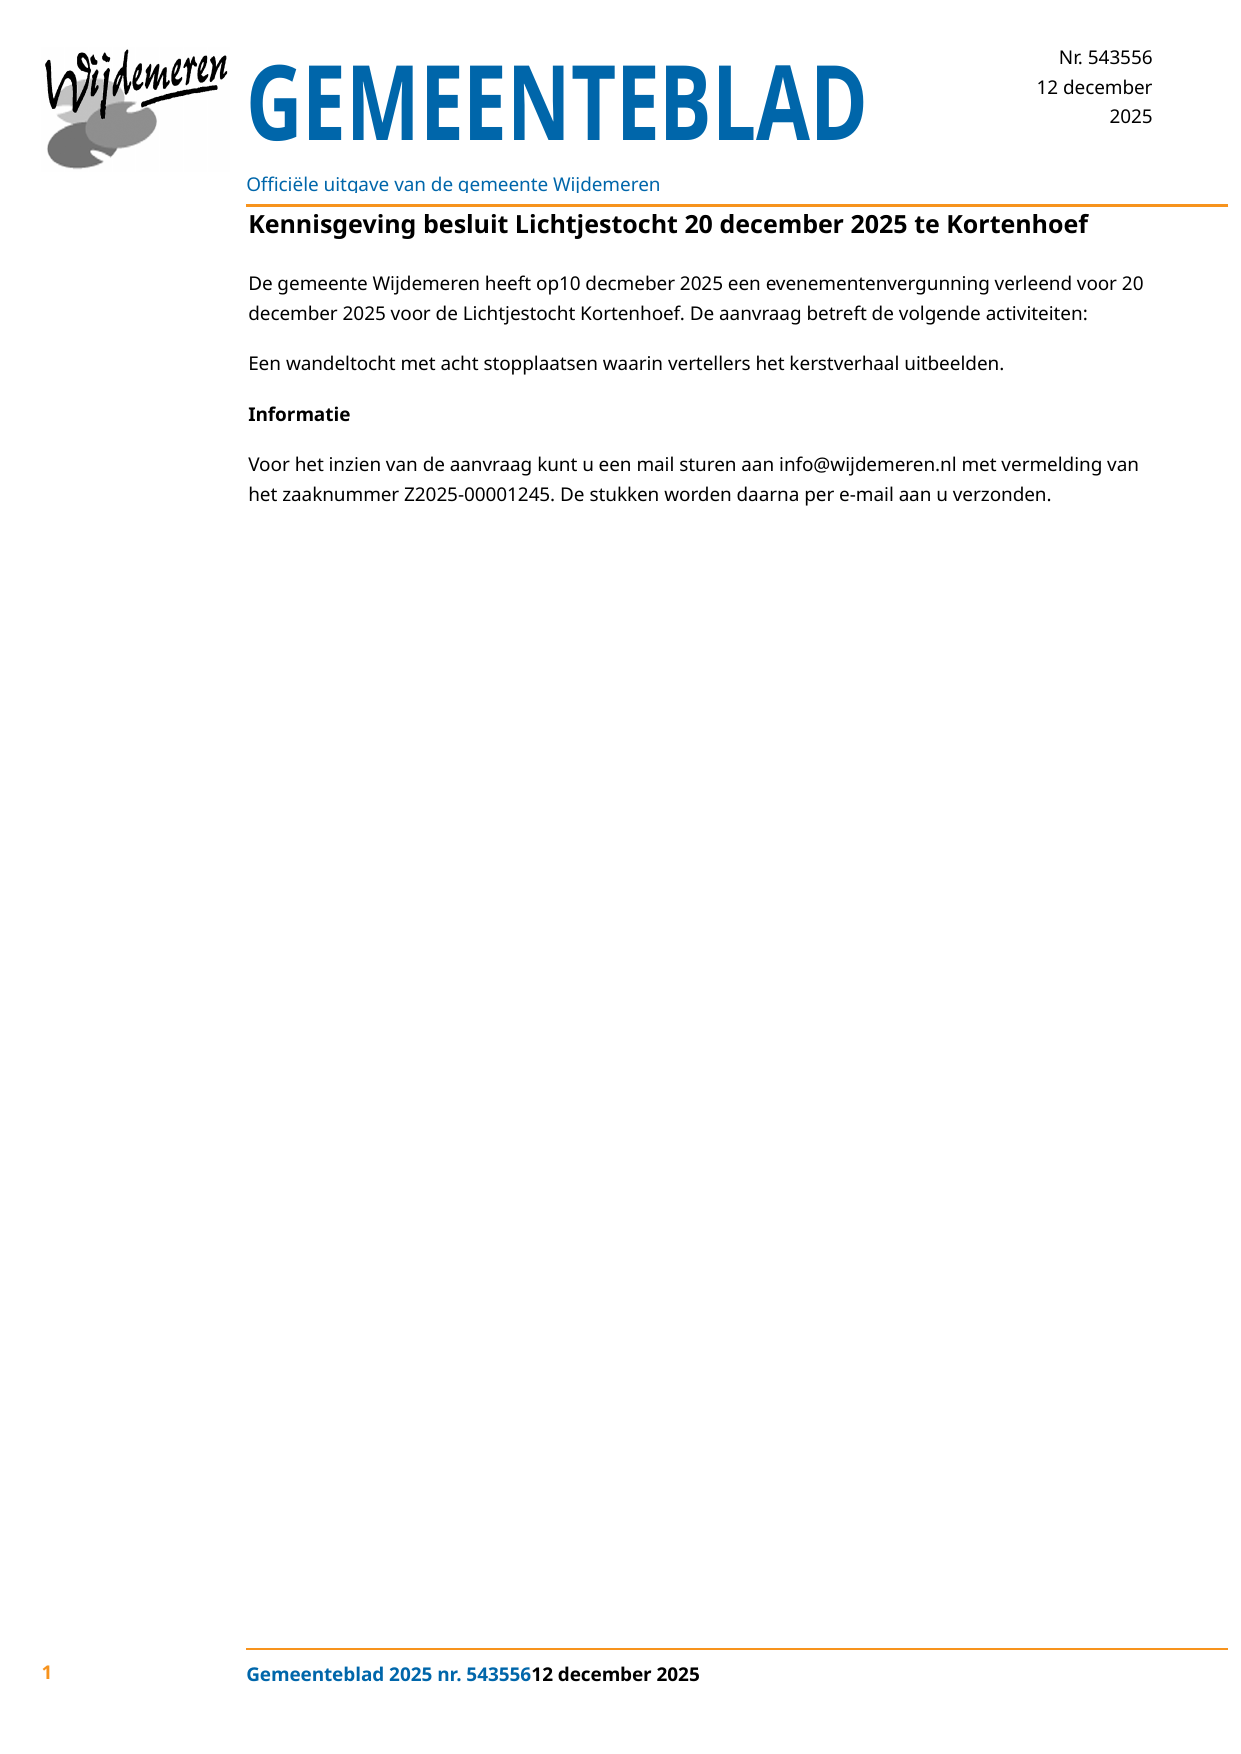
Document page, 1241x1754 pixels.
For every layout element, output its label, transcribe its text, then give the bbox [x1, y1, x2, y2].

picture [41, 47, 231, 172]
text Informatie [248, 401, 1152, 426]
text Voor het inzien van de aanvraag kunt u een mail sturen aan info@wijdemeren.nl met vermelding van het zaaknummer Z2025-00001245. De stukken worden daarna per e-mail aan u verzonden. [248, 451, 1152, 506]
text Een wandeltocht met acht stopplaatsen waarin vertellers het kerstverhaal uitbeelden. [248, 350, 1152, 376]
text De gemeente Wijdemeren heeft op10 decmeber 2025 een evenementenvergunning verleend voor 20 december 2025 voor de Lichtjestocht Kortenhoef. De aanvraag betreft de volgende activiteiten: [248, 270, 1152, 326]
text Kennisgeving besluit Lichtjestocht 20 december 2025 te Kortenhoef [248, 207, 1152, 241]
